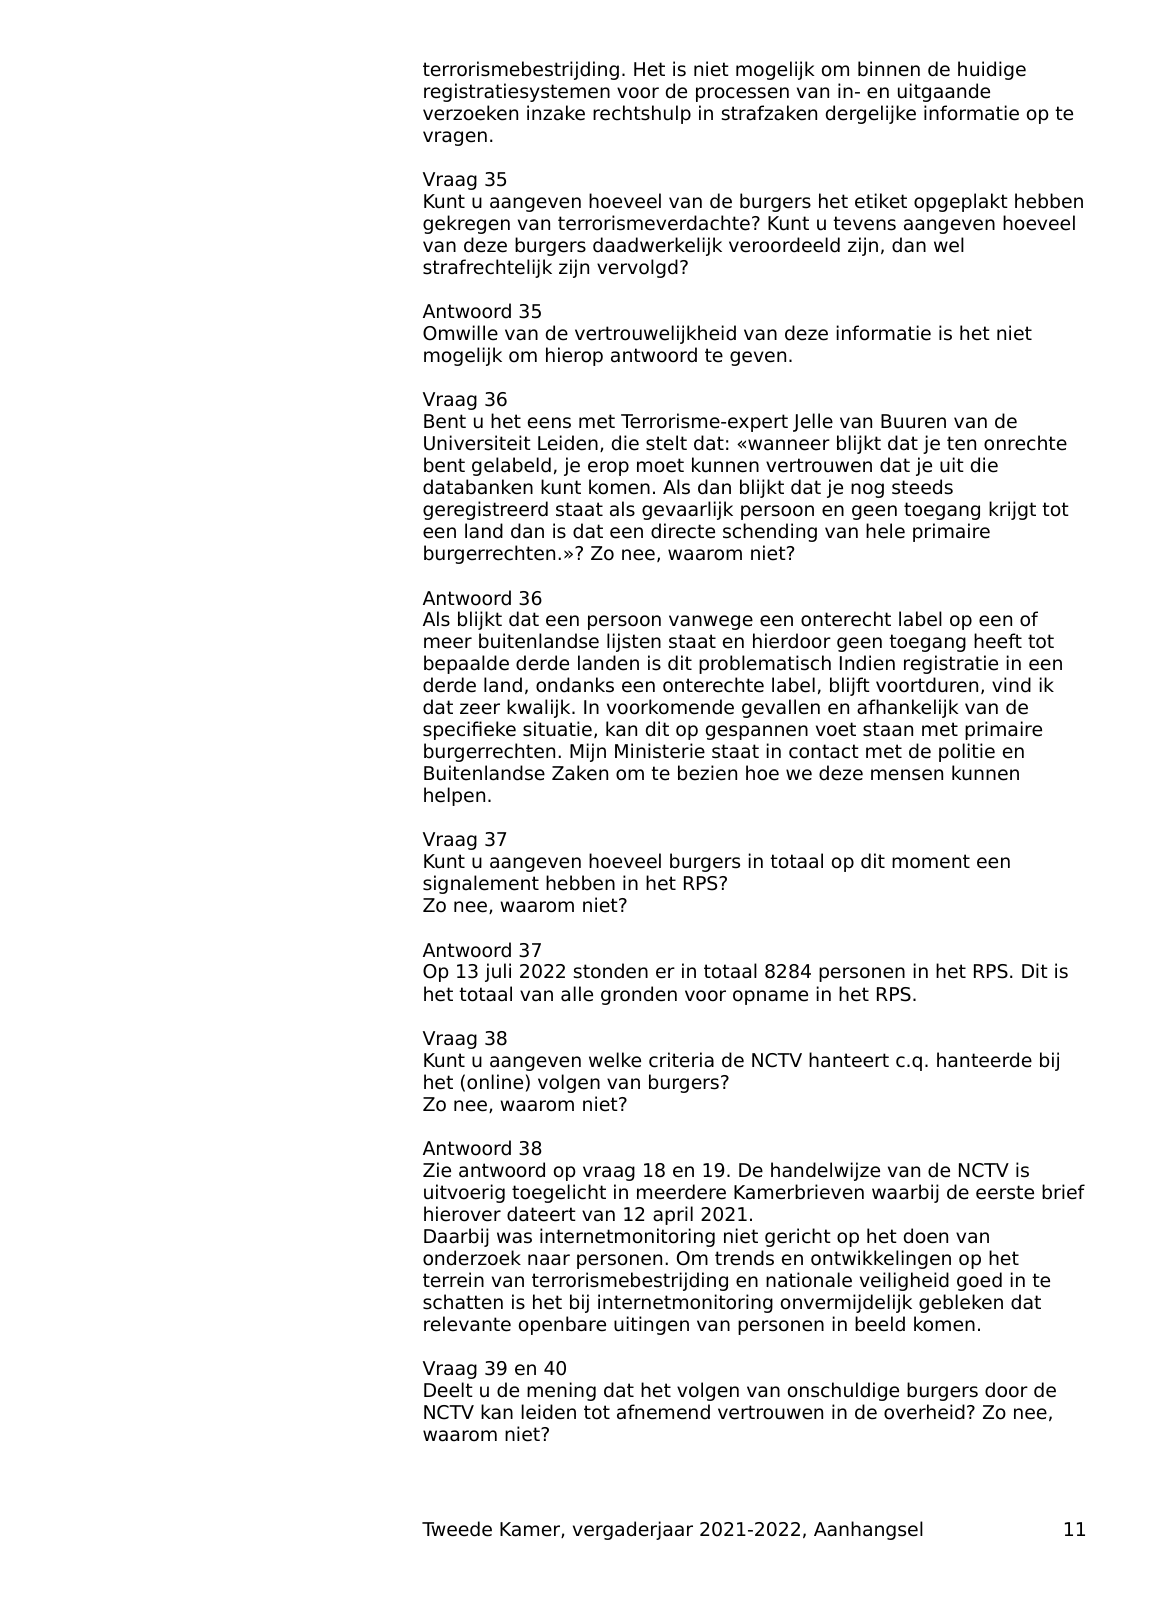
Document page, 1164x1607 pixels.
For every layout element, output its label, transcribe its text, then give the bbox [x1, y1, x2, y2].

text Antwoord 38 [422, 1138, 1087, 1160]
text Kunt u aangeven hoeveel van de burgers het etiket opgeplakt hebben gekregen van terrorismeverdachte? Kunt u tevens aangeven hoeveel van deze burgers daadwerkelijk veroordeeld zijn, dan wel strafrechtelijk zijn vervolgd? [422, 191, 1087, 279]
text Zo nee, waarom niet? [422, 1093, 1087, 1116]
text Als blijkt dat een persoon vanwege een onterecht label op een of meer buitenlandse lijsten staat en hierdoor geen toegang heeft tot bepaalde derde landen is dit problematisch Indien registratie in een derde land, ondanks een onterechte label, blijft voortduren, vind ik dat zeer kwalijk. In voorkomende gevallen en afhankelijk van de specifieke situatie, kan dit op gespannen voet staan met primaire burgerrechten. Mijn Ministerie staat in contact met de politie en Buitenlandse Zaken om te bezien hoe we deze mensen kunnen helpen. [422, 609, 1087, 807]
text Vraag 35 [422, 169, 1087, 191]
text Kunt u aangeven hoeveel burgers in totaal op dit moment een signalement hebben in het RPS? [422, 851, 1087, 895]
text Vraag 36 [422, 389, 1087, 411]
text Op 13 juli 2022 stonden er in totaal 8284 personen in het RPS. Dit is het totaal van alle gronden voor opname in het RPS. [422, 961, 1087, 1005]
text Antwoord 37 [422, 939, 1087, 961]
text Bent u het eens met Terrorisme-expert Jelle van Buuren van de Universiteit Leiden, die stelt dat: «wanneer blijkt dat je ten onrechte bent gelabeld, je erop moet kunnen vertrouwen dat je uit die databanken kunt komen. Als dan blijkt dat je nog steeds geregistreerd staat als gevaarlijk persoon en geen toegang krijgt tot een land dan is dat een directe schending van hele primaire burgerrechten.»? Zo nee, waarom niet? [422, 411, 1087, 565]
text Deelt u de mening dat het volgen van onschuldige burgers door de NCTV kan leiden tot afnemend vertrouwen in de overheid? Zo nee, waarom niet? [422, 1380, 1087, 1446]
text Vraag 38 [422, 1028, 1087, 1049]
text Vraag 39 en 40 [422, 1358, 1087, 1380]
text Omwille van de vertrouwelijkheid van deze informatie is het niet mogelijk om hierop antwoord te geven. [422, 323, 1087, 367]
text Kunt u aangeven welke criteria de NCTV hanteert c.q. hanteerde bij het (online) volgen van burgers? [422, 1049, 1087, 1093]
text Vraag 37 [422, 829, 1087, 851]
text Zo nee, waarom niet? [422, 895, 1087, 917]
text Zie antwoord op vraag 18 en 19. De handelwijze van de NCTV is uitvoerig toegelicht in meerdere Kamerbrieven waarbij de eerste brief hierover dateert van 12 april 2021. [422, 1160, 1087, 1226]
text Antwoord 36 [422, 587, 1087, 609]
text Daarbij was internetmonitoring niet gericht op het doen van onderzoek naar personen. Om trends en ontwikkelingen op het terrein van terrorismebestrijding en nationale veiligheid goed in te schatten is het bij internetmonitoring onvermijdelijk gebleken dat relevante openbare uitingen van personen in beeld komen. [422, 1226, 1087, 1336]
text Antwoord 35 [422, 301, 1087, 323]
text terrorismebestrijding. Het is niet mogelijk om binnen de huidige registratiesystemen voor de processen van in- en uitgaande verzoeken inzake rechtshulp in strafzaken dergelijke informatie op te vragen. [422, 59, 1087, 147]
